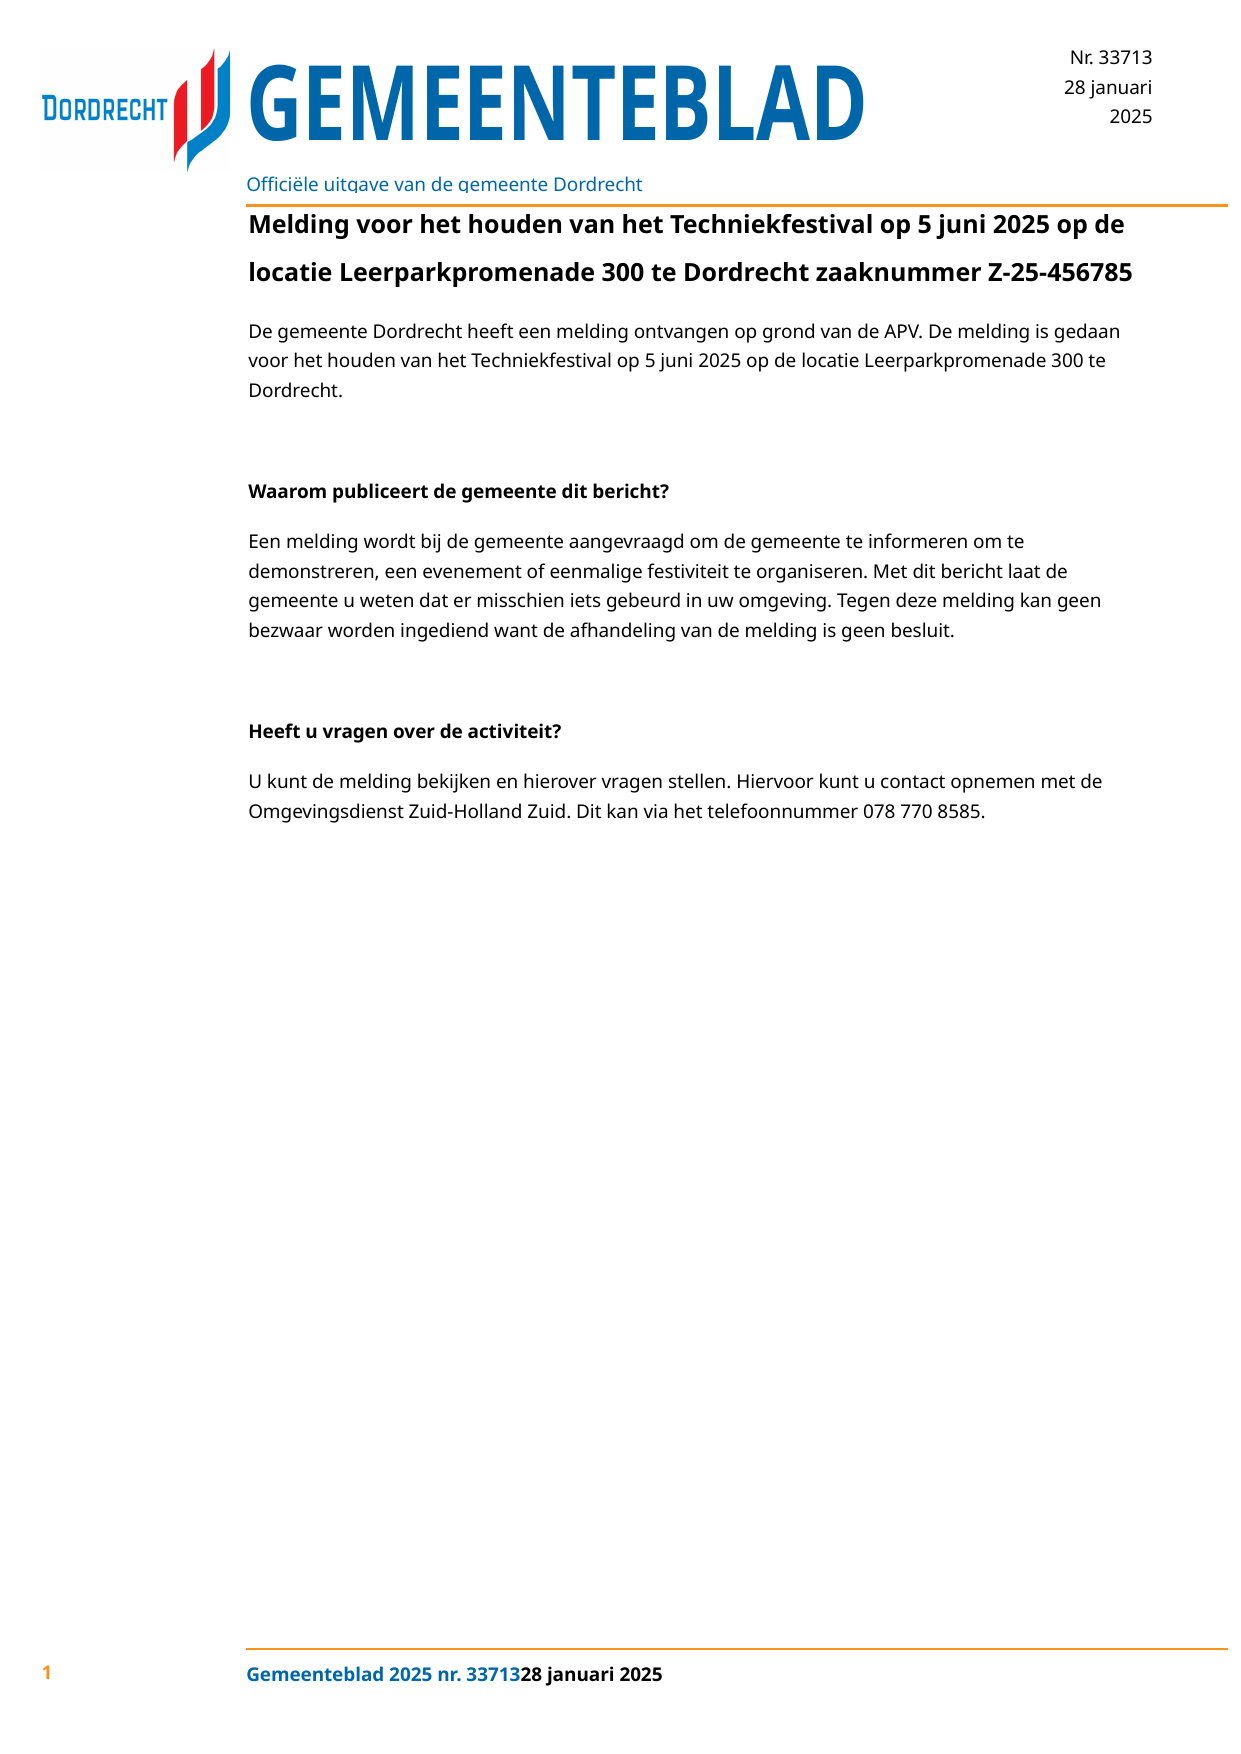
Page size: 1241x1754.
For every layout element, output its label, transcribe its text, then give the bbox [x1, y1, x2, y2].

text De gemeente Dordrecht heeft een melding ontvangen op grond van de APV. De melding is gedaan voor het houden van het Techniekfestival op 5 juni 2025 op de locatie Leerparkpromenade 300 te Dordrecht. [248, 318, 1152, 403]
text Heeft u vragen over de activiteit? [248, 718, 1152, 744]
text U kunt de melding bekijken en hierover vragen stellen. Hiervoor kunt u contact opnemen met de Omgevingsdienst Zuid-Holland Zuid. Dit kan via het telefoonnummer 078 770 8585. [248, 768, 1152, 824]
text Een melding wordt bij de gemeente aangevraagd om de gemeente te informeren om te demonstreren, een evenement of eenmalige festiviteit te organiseren. Met dit bericht laat de gemeente u weten dat er misschien iets gebeurd in uw omgeving. Tegen deze melding kan geen bezwaar worden ingediend want de afhandeling van de melding is geen besluit. [248, 528, 1152, 643]
text Waarom publiceert de gemeente dit bericht? [248, 478, 1152, 504]
text Melding voor het houden van het Techniekfestival op 5 juni 2025 op de locatie Leerparkpromenade 300 te Dordrecht zaaknummer Z-25-456785 [248, 207, 1152, 288]
picture [41, 47, 231, 172]
